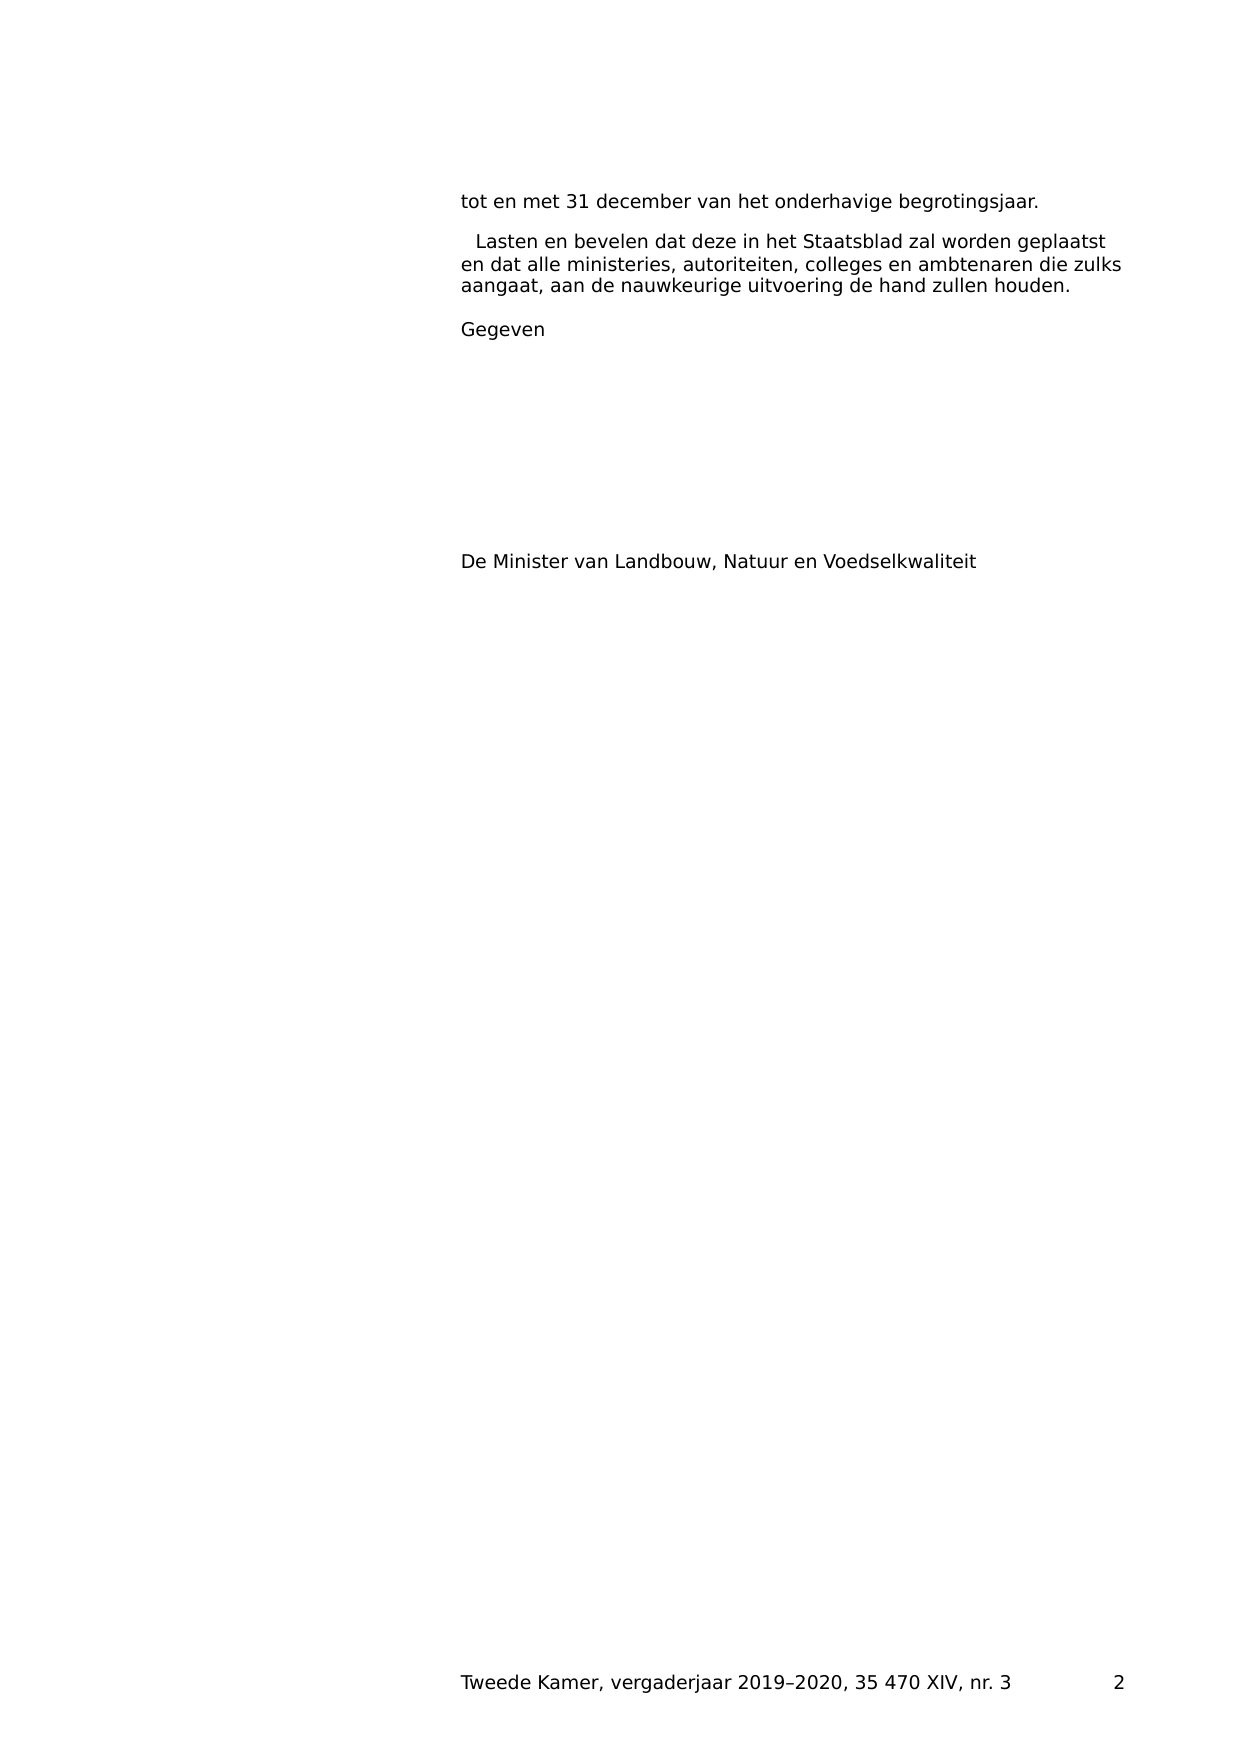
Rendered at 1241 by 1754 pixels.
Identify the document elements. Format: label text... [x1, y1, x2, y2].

text Lasten en bevelen dat deze in het Staatsblad zal worden geplaatst en dat alle ministeries, autoriteiten, colleges en ambtenaren die zulks aangaat, aan de nauwkeurige uitvoering de hand zullen houden. [461, 231, 1125, 297]
text tot en met 31 december van het onderhavige begrotingsjaar. [461, 191, 1125, 213]
text Gegeven [461, 319, 1125, 341]
text De Minister van Landbouw, Natuur en Voedselkwaliteit [461, 551, 1125, 573]
